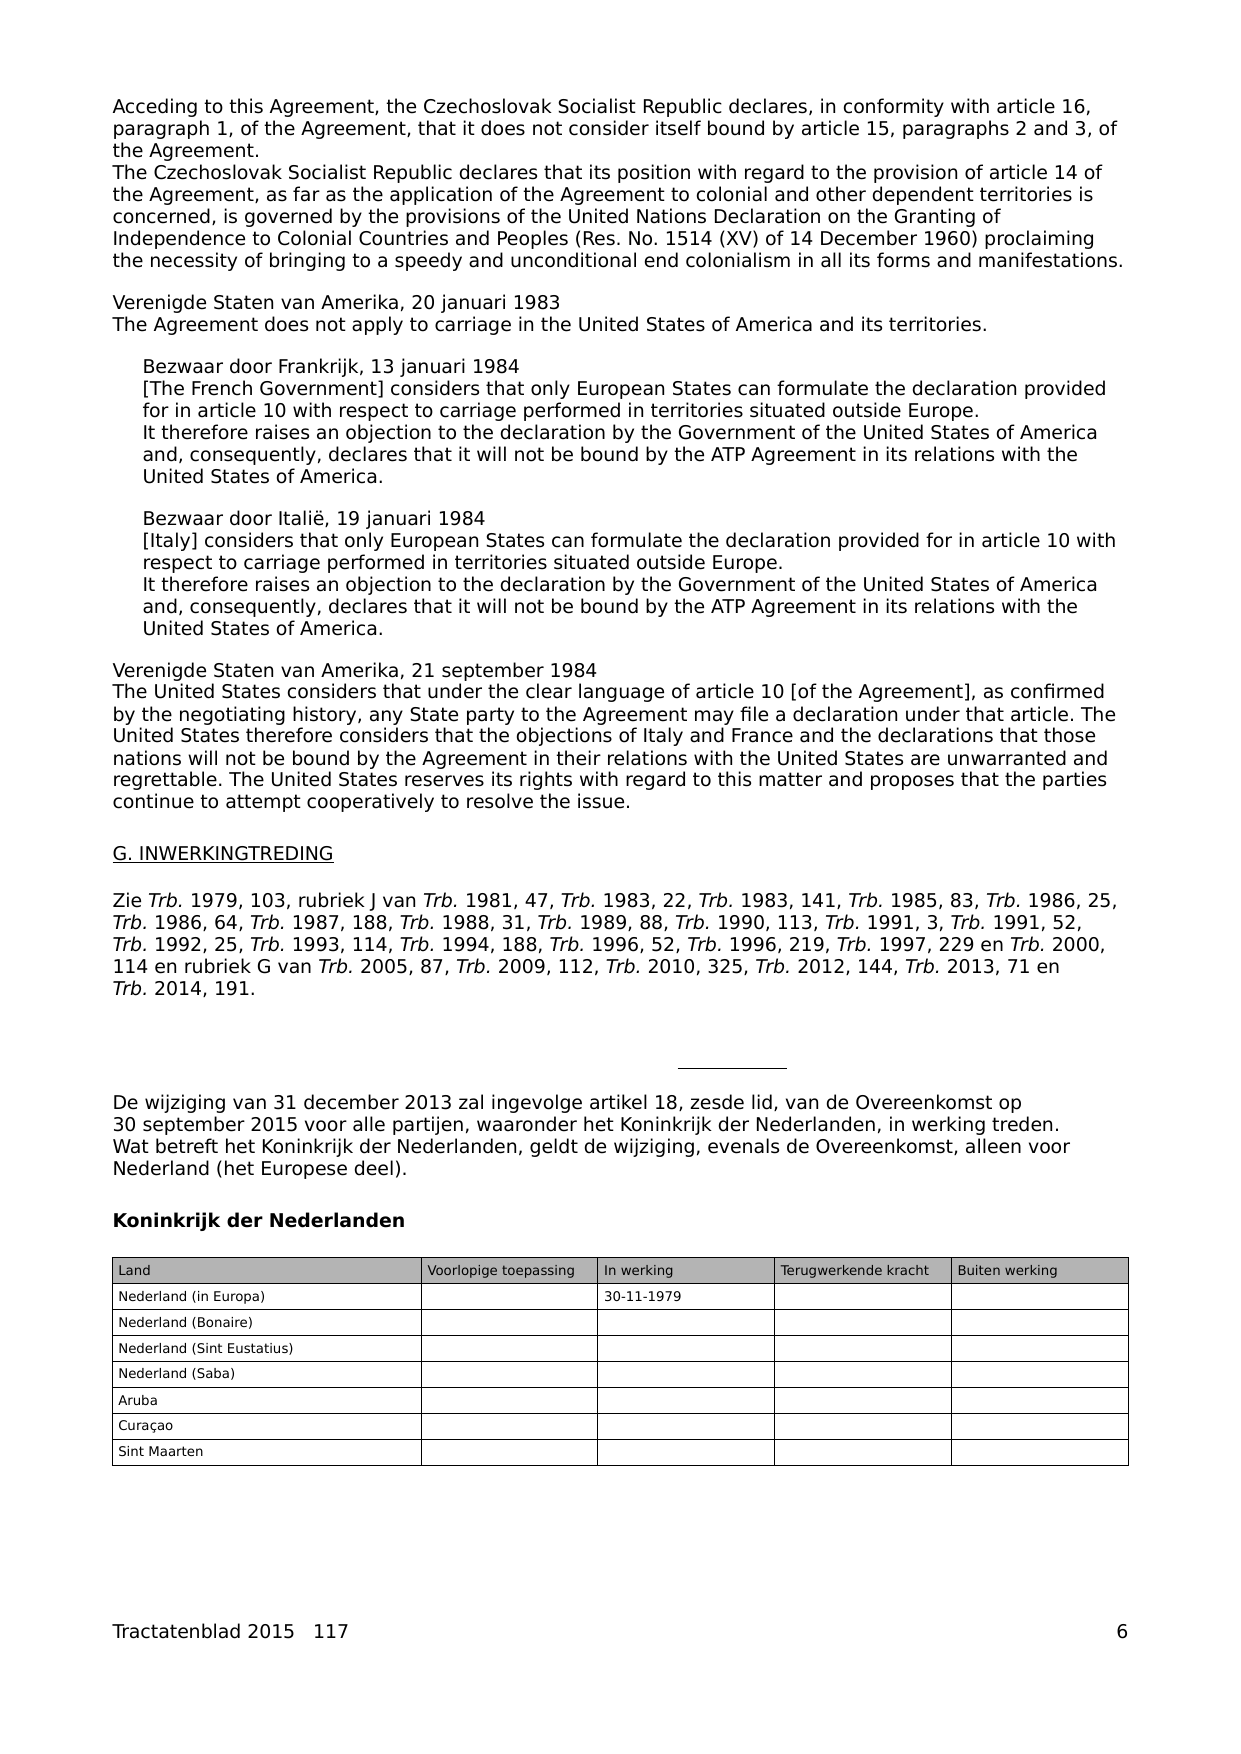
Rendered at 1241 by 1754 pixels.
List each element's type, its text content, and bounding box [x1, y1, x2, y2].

text De wijziging van 31 december 2013 zal ingevolge artikel 18, zesde lid, van de Overeenkomst op 30 september 2015 voor alle partijen, waaronder het Koninkrijk der Nederlanden, in werking treden. [112, 1092, 1128, 1136]
table_cell [952, 1284, 1128, 1309]
table_cell [952, 1336, 1128, 1361]
text It therefore raises an objection to the declaration by the Government of the United States of America and, consequently, declares that it will not be bound by the ATP Agreement in its relations with the United States of America. [142, 422, 1128, 488]
table_header Land [113, 1258, 421, 1283]
table_cell [422, 1336, 597, 1361]
table_cell Curaçao [113, 1414, 421, 1439]
table_cell [422, 1440, 597, 1464]
table_cell Aruba [113, 1388, 421, 1413]
text Acceding to this Agreement, the Czechoslovak Socialist Republic declares, in conformity with article 16, paragraph 1, of the Agreement, that it does not consider itself bound by article 15, paragraphs 2 and 3, of the Agreement. [112, 96, 1128, 162]
table_cell [598, 1310, 774, 1335]
table_cell [775, 1362, 951, 1387]
table_header Buiten werking [952, 1258, 1128, 1283]
table_cell [598, 1362, 774, 1387]
text The United States considers that under the clear language of article 10 [of the Agreement], as confirmed by the negotiating history, any State party to the Agreement may file a declaration under that article. The United States therefore considers that the objections of Italy and France and the declarations that those nations will not be bound by the Agreement in their relations with the United States are unwarranted and regrettable. The United States reserves its rights with regard to this matter and proposes that the parties continue to attempt cooperatively to resolve the issue. [112, 681, 1128, 813]
table_cell [952, 1388, 1128, 1413]
table_cell [775, 1414, 951, 1439]
table_cell [422, 1284, 597, 1309]
text Zie Trb. 1979, 103, rubriek J van Trb. 1981, 47, Trb. 1983, 22, Trb. 1983, 141, Trb. 1985, 83, Trb. 1986, 25, Trb. 1986, 64, Trb. 1987, 188, Trb. 1988, 31, Trb. 1989, 88, Trb. 1990, 113, Trb. 1991, 3, Trb. 1991, 52, Trb. 1992, 25, Trb. 1993, 114, Trb. 1994, 188, Trb. 1996, 52, Trb. 1996, 219, Trb. 1997, 229 en Trb. 2000, 114 en rubriek G van Trb. 2005, 87, Trb. 2009, 112, Trb. 2010, 325, Trb. 2012, 144, Trb. 2013, 71 en Trb. 2014, 191. [112, 890, 1128, 1000]
text Wat betreft het Koninkrijk der Nederlanden, geldt de wijziging, evenals de Overeenkomst, alleen voor Nederland (het Europese deel). [112, 1136, 1128, 1180]
table_cell [775, 1388, 951, 1413]
table_cell 30-11-1979 [598, 1284, 774, 1309]
text Bezwaar door Frankrijk, 13 januari 1984 [142, 356, 1128, 378]
text It therefore raises an objection to the declaration by the Government of the United States of America and, consequently, declares that it will not be bound by the ATP Agreement in its relations with the United States of America. [142, 573, 1128, 639]
table_cell [422, 1362, 597, 1387]
table_cell [952, 1310, 1128, 1335]
table_cell [775, 1336, 951, 1361]
table_cell [422, 1388, 597, 1413]
table_header Terugwerkende kracht [775, 1258, 951, 1283]
table_header Voorlopige toepassing [422, 1258, 597, 1283]
table_cell [422, 1310, 597, 1335]
table_cell [422, 1414, 597, 1439]
table_cell [952, 1440, 1128, 1464]
table_cell [952, 1362, 1128, 1387]
table_cell Nederland (Sint Eustatius) [113, 1336, 421, 1361]
text The Agreement does not apply to carriage in the United States of America and its territories. [112, 314, 1128, 336]
table_cell [952, 1414, 1128, 1439]
text Bezwaar door Italië, 19 januari 1984 [142, 508, 1128, 529]
table_cell [775, 1310, 951, 1335]
table_cell [598, 1388, 774, 1413]
table_header In werking [598, 1258, 774, 1283]
table_cell Nederland (in Europa) [113, 1284, 421, 1309]
table_cell [598, 1336, 774, 1361]
subtitle G. INWERKINGTREDING [112, 843, 1128, 865]
table_cell [775, 1284, 951, 1309]
text Verenigde Staten van Amerika, 21 september 1984 [112, 659, 1128, 681]
table_cell Nederland (Saba) [113, 1362, 421, 1387]
table_cell [775, 1440, 951, 1464]
table_cell Nederland (Bonaire) [113, 1310, 421, 1335]
text [Italy] considers that only European States can formulate the declaration provided for in article 10 with respect to carriage performed in territories situated outside Europe. [142, 529, 1128, 573]
table_cell Sint Maarten [113, 1440, 421, 1464]
text [The French Government] considers that only European States can formulate the declaration provided for in article 10 with respect to carriage performed in territories situated outside Europe. [142, 378, 1128, 422]
table_cell [598, 1440, 774, 1464]
text The Czechoslovak Socialist Republic declares that its position with regard to the provision of article 14 of the Agreement, as far as the application of the Agreement to colonial and other dependent territories is concerned, is governed by the provisions of the United Nations Declaration on the Granting of Independence to Colonial Countries and Peoples (Res. No. 1514 (XV) of 14 December 1960) proclaiming the necessity of bringing to a speedy and unconditional end colonialism in all its forms and manifestations. [112, 162, 1128, 272]
table_cell [598, 1414, 774, 1439]
subtitle Koninkrijk der Nederlanden [112, 1210, 1128, 1232]
text Verenigde Staten van Amerika, 20 januari 1983 [112, 292, 1128, 314]
